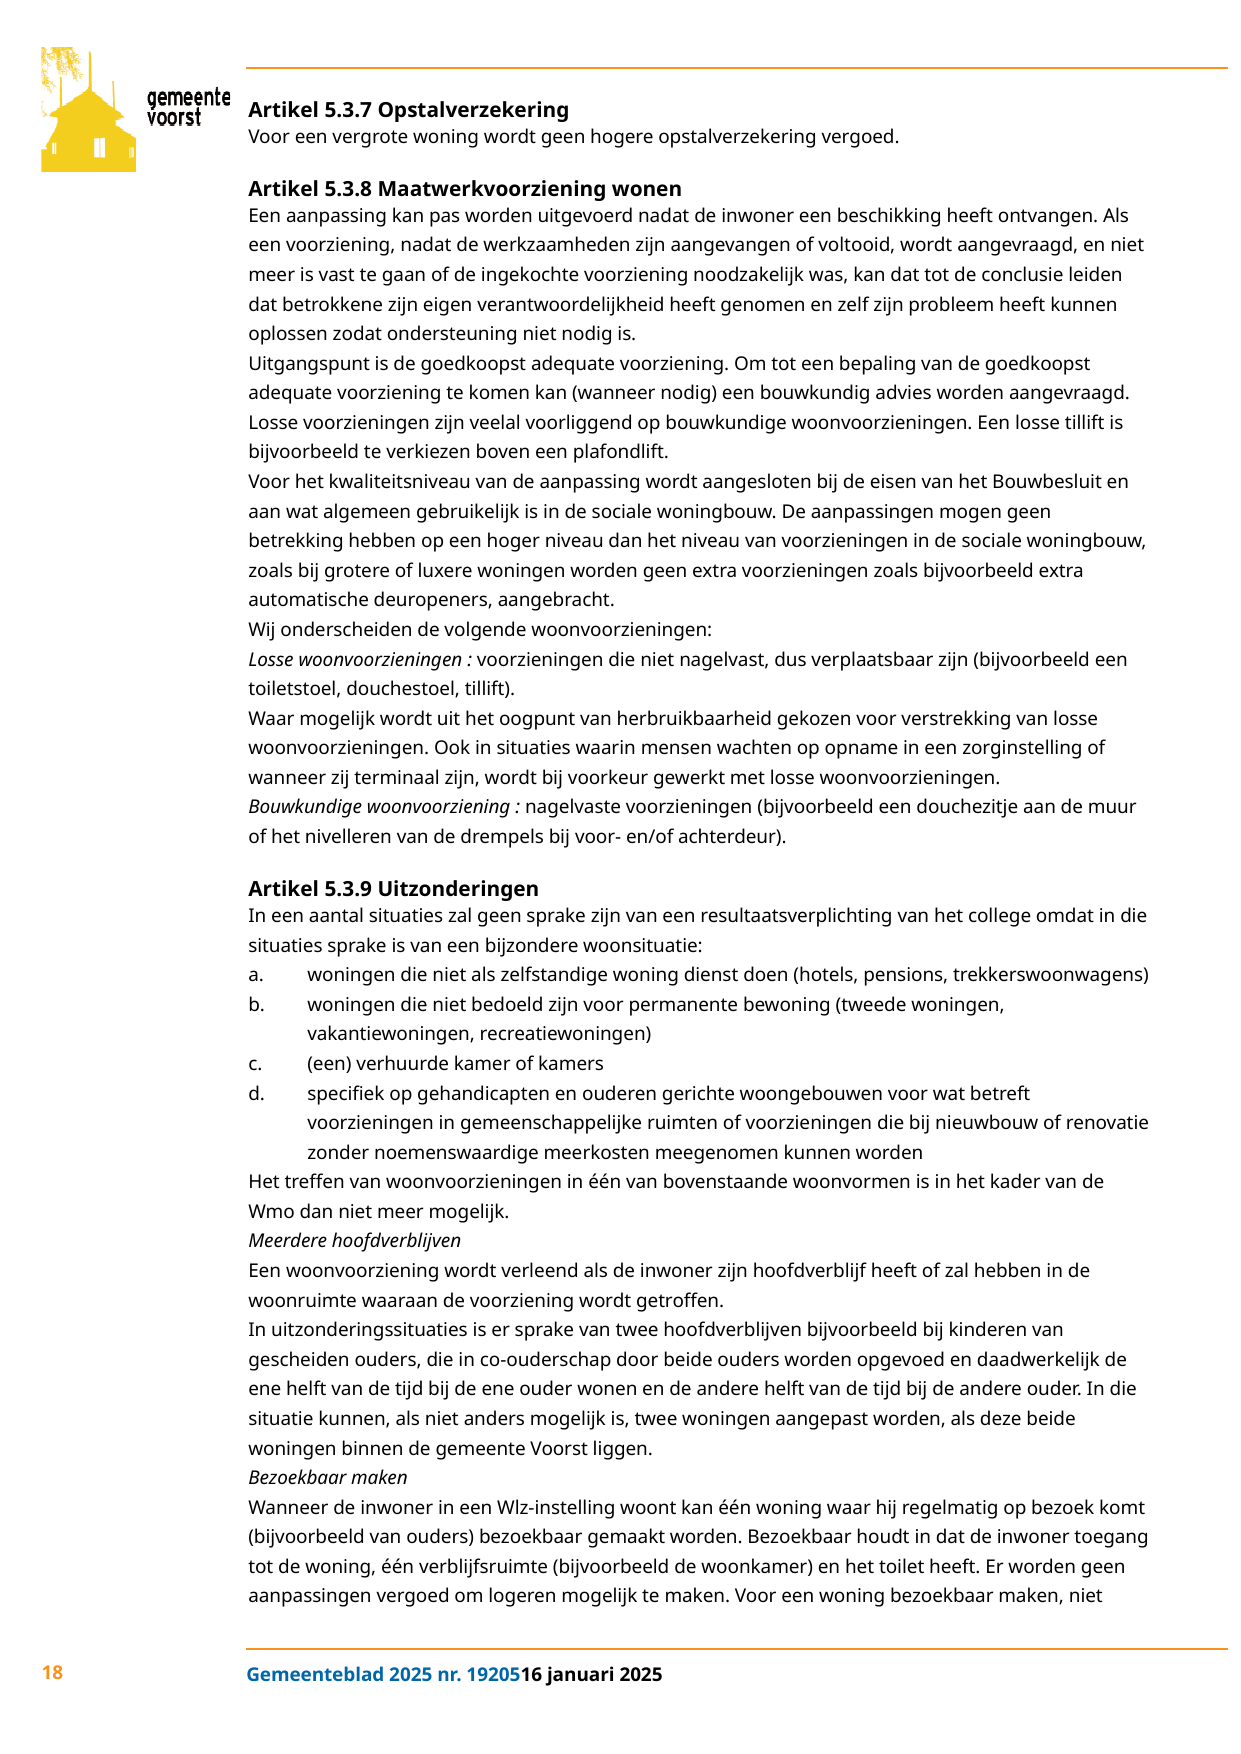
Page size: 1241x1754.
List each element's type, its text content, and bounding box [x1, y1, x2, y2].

text Uitgangspunt is de goedkoopst adequate voorziening. Om tot een bepaling van de goedkoopst adequate voorziening te komen kan (wanneer nodig) een bouwkundig advies worden aangevraagd. Losse voorzieningen zijn veelal voorliggend op bouwkundige woonvoorzieningen. Een losse tillift is bijvoorbeeld te verkiezen boven een plafondlift. [248, 350, 1152, 464]
text Bouwkundige woonvoorziening : nagelvaste voorzieningen (bijvoorbeeld een douchezitje aan de muur of het nivelleren van de drempels bij voor- en/of achterdeur). [248, 794, 1152, 849]
list (een) verhuurde kamer of kamers [248, 1050, 1152, 1076]
text Een aanpassing kan pas worden uitgevoerd nadat de inwoner een beschikking heeft ontvangen. Als een voorziening, nadat de werkzaamheden zijn aangevangen of voltooid, wordt aangevraagd, en niet meer is vast te gaan of de ingekochte voorziening noodzakelijk was, kan dat tot de conclusie leiden dat betrokkene zijn eigen verantwoordelijkheid heeft genomen en zelf zijn probleem heeft kunnen oplossen zodat ondersteuning niet nodig is. [248, 202, 1152, 346]
list woningen die niet als zelfstandige woning dienst doen (hotels, pensions, trekkerswoonwagens) [248, 961, 1152, 987]
text In een aantal situaties zal geen sprake zijn van een resultaatsverplichting van het college omdat in die situaties sprake is van een bijzondere woonsituatie: [248, 902, 1152, 957]
text Waar mogelijk wordt uit het oogpunt van herbruikbaarheid gekozen voor verstrekking van losse woonvoorzieningen. Ook in situaties waarin mensen wachten op opname in een zorginstelling of wanneer zij terminaal zijn, wordt bij voorkeur gewerkt met losse woonvoorzieningen. [248, 705, 1152, 790]
text Voor een vergrote woning wordt geen hogere opstalverzekering vergoed. [248, 123, 1152, 149]
text Artikel 5.3.9 Uitzonderingen [248, 874, 1152, 902]
text Artikel 5.3.8 Maatwerkvoorziening wonen [248, 174, 1152, 202]
picture [41, 47, 231, 172]
text In uitzonderingssituaties is er sprake van twee hoofdverblijven bijvoorbeeld bij kinderen van gescheiden ouders, die in co-ouderschap door beide ouders worden opgevoed en daadwerkelijk de ene helft van de tijd bij de ene ouder wonen en de andere helft van de tijd bij de andere ouder. In die situatie kunnen, als niet anders mogelijk is, twee woningen aangepast worden, als deze beide woningen binnen de gemeente Voorst liggen. [248, 1316, 1152, 1460]
text Wij onderscheiden de volgende woonvoorzieningen: [248, 616, 1152, 642]
text Meerdere hoofdverblijven [248, 1228, 1152, 1253]
text Een woonvoorziening wordt verleend als de inwoner zijn hoofdverblijf heeft of zal hebben in de woonruimte waaraan de voorziening wordt getroffen. [248, 1257, 1152, 1312]
text Artikel 5.3.7 Opstalverzekering [248, 95, 1152, 123]
text Het treffen van woonvoorzieningen in één van bovenstaande woonvormen is in het kader van de Wmo dan niet meer mogelijk. [248, 1168, 1152, 1224]
text Wanneer de inwoner in een Wlz-instelling woont kan één woning waar hij regelmatig op bezoek komt (bijvoorbeeld van ouders) bezoekbaar gemaakt worden. Bezoekbaar houdt in dat de inwoner toegang tot de woning, één verblijfsruimte (bijvoorbeeld de woonkamer) en het toilet heeft. Er worden geen aanpassingen vergoed om logeren mogelijk te maken. Voor een woning bezoekbaar maken, niet [248, 1494, 1152, 1608]
list woningen die niet bedoeld zijn voor permanente bewoning (tweede woningen, vakantiewoningen, recreatiewoningen) [248, 991, 1152, 1046]
list specifiek op gehandicapten en ouderen gerichte woongebouwen voor wat betreft voorzieningen in gemeenschappelijke ruimten of voorzieningen die bij nieuwbouw of renovatie zonder noemenswaardige meerkosten meegenomen kunnen worden [248, 1080, 1152, 1164]
text Bezoekbaar maken [248, 1464, 1152, 1490]
text Voor het kwaliteitsniveau van de aanpassing wordt aangesloten bij de eisen van het Bouwbesluit en aan wat algemeen gebruikelijk is in de sociale woningbouw. De aanpassingen mogen geen betrekking hebben op een hoger niveau dan het niveau van voorzieningen in de sociale woningbouw, zoals bij grotere of luxere woningen worden geen extra voorzieningen zoals bijvoorbeeld extra automatische deuropeners, aangebracht. [248, 468, 1152, 612]
text Losse woonvoorzieningen : voorzieningen die niet nagelvast, dus verplaatsbaar zijn (bijvoorbeeld een toiletstoel, douchestoel, tillift). [248, 646, 1152, 701]
